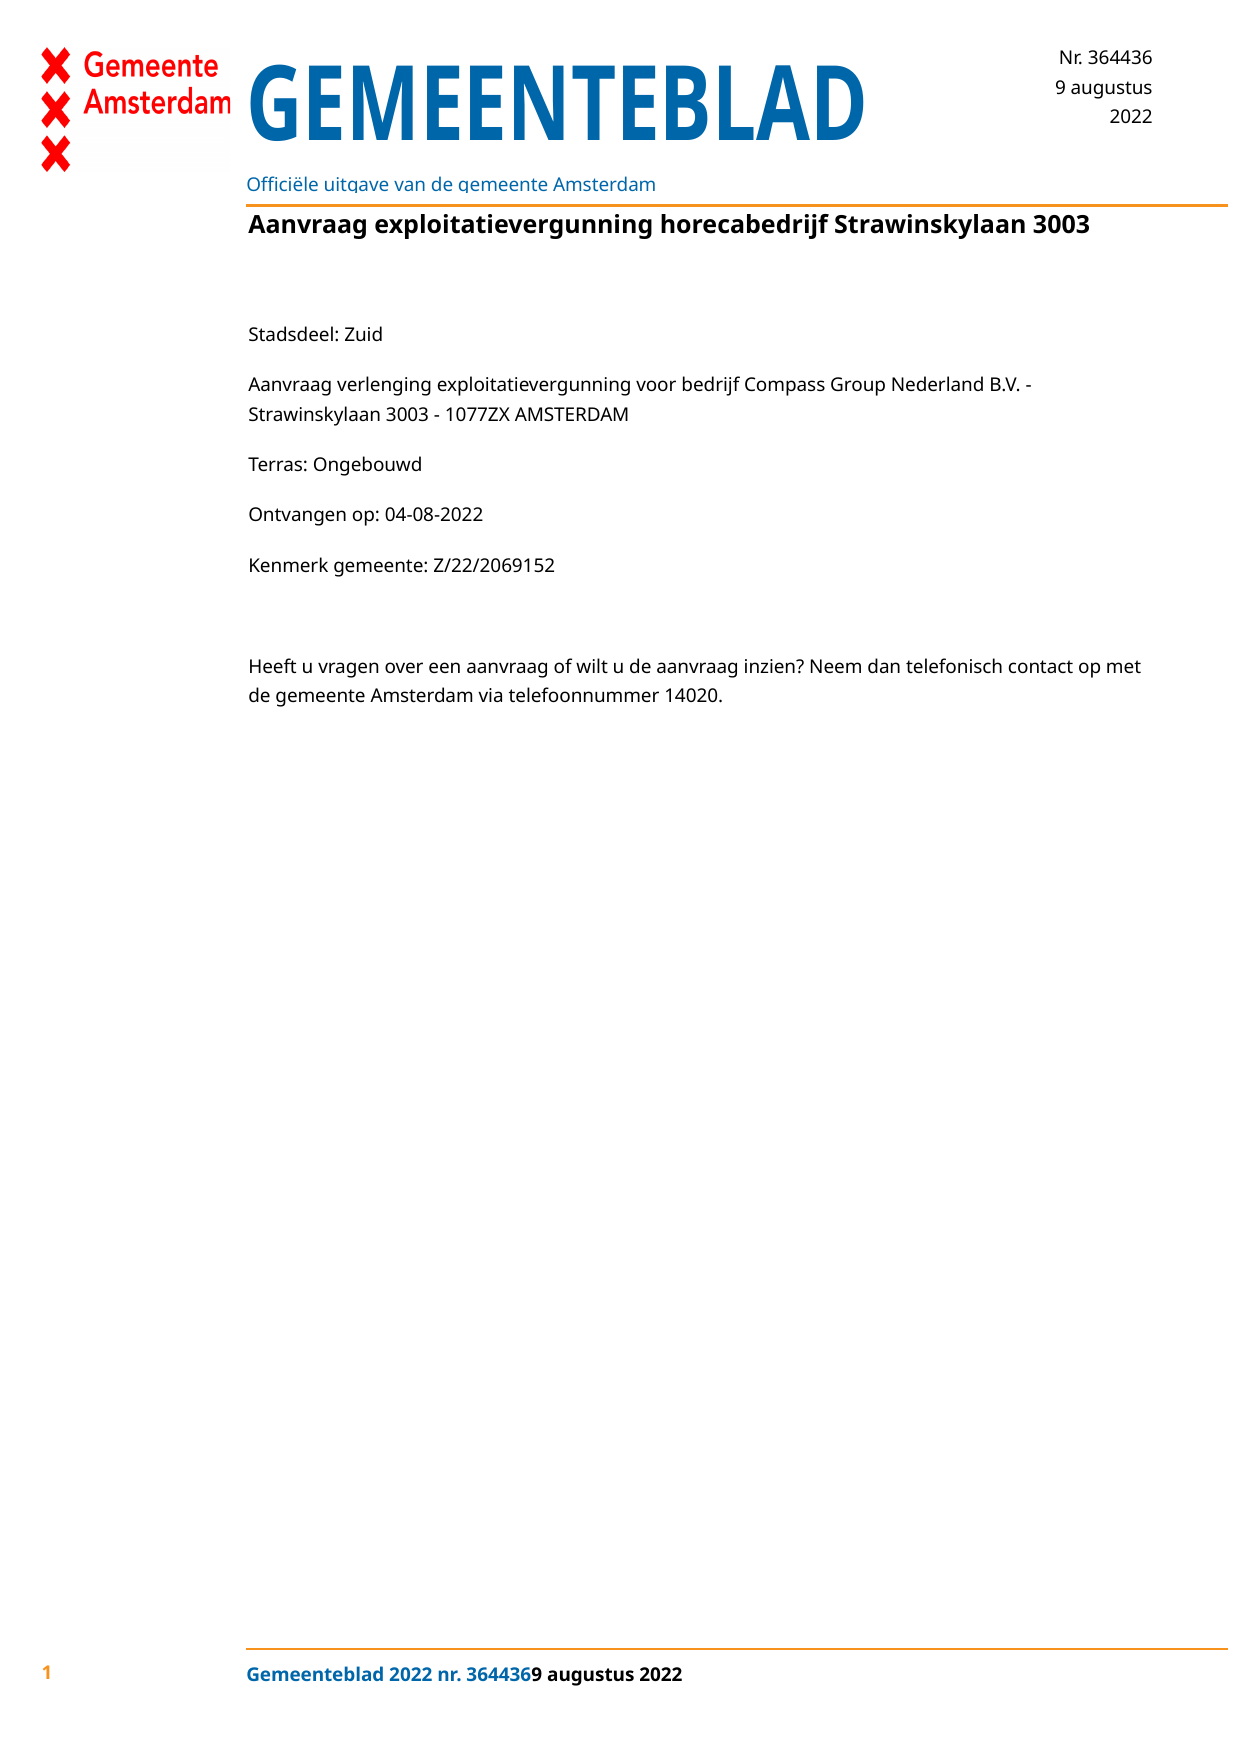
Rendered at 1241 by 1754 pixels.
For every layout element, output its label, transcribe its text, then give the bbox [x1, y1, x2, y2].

text Kenmerk gemeente: Z/22/2069152 [248, 552, 1152, 578]
text Stadsdeel: Zuid [248, 321, 1152, 346]
text Terras: Ongebouwd [248, 451, 1152, 477]
text Aanvraag verlenging exploitatievergunning voor bedrijf Compass Group Nederland B.V. - Strawinskylaan 3003 - 1077ZX AMSTERDAM [248, 371, 1152, 426]
text Heeft u vragen over een aanvraag of wilt u de aanvraag inzien? Neem dan telefonisch contact op met de gemeente Amsterdam via telefoonnummer 14020. [248, 653, 1152, 708]
text Ontvangen op: 04-08-2022 [248, 502, 1152, 527]
text Aanvraag exploitatievergunning horecabedrijf Strawinskylaan 3003 [248, 207, 1152, 241]
picture [41, 47, 231, 172]
